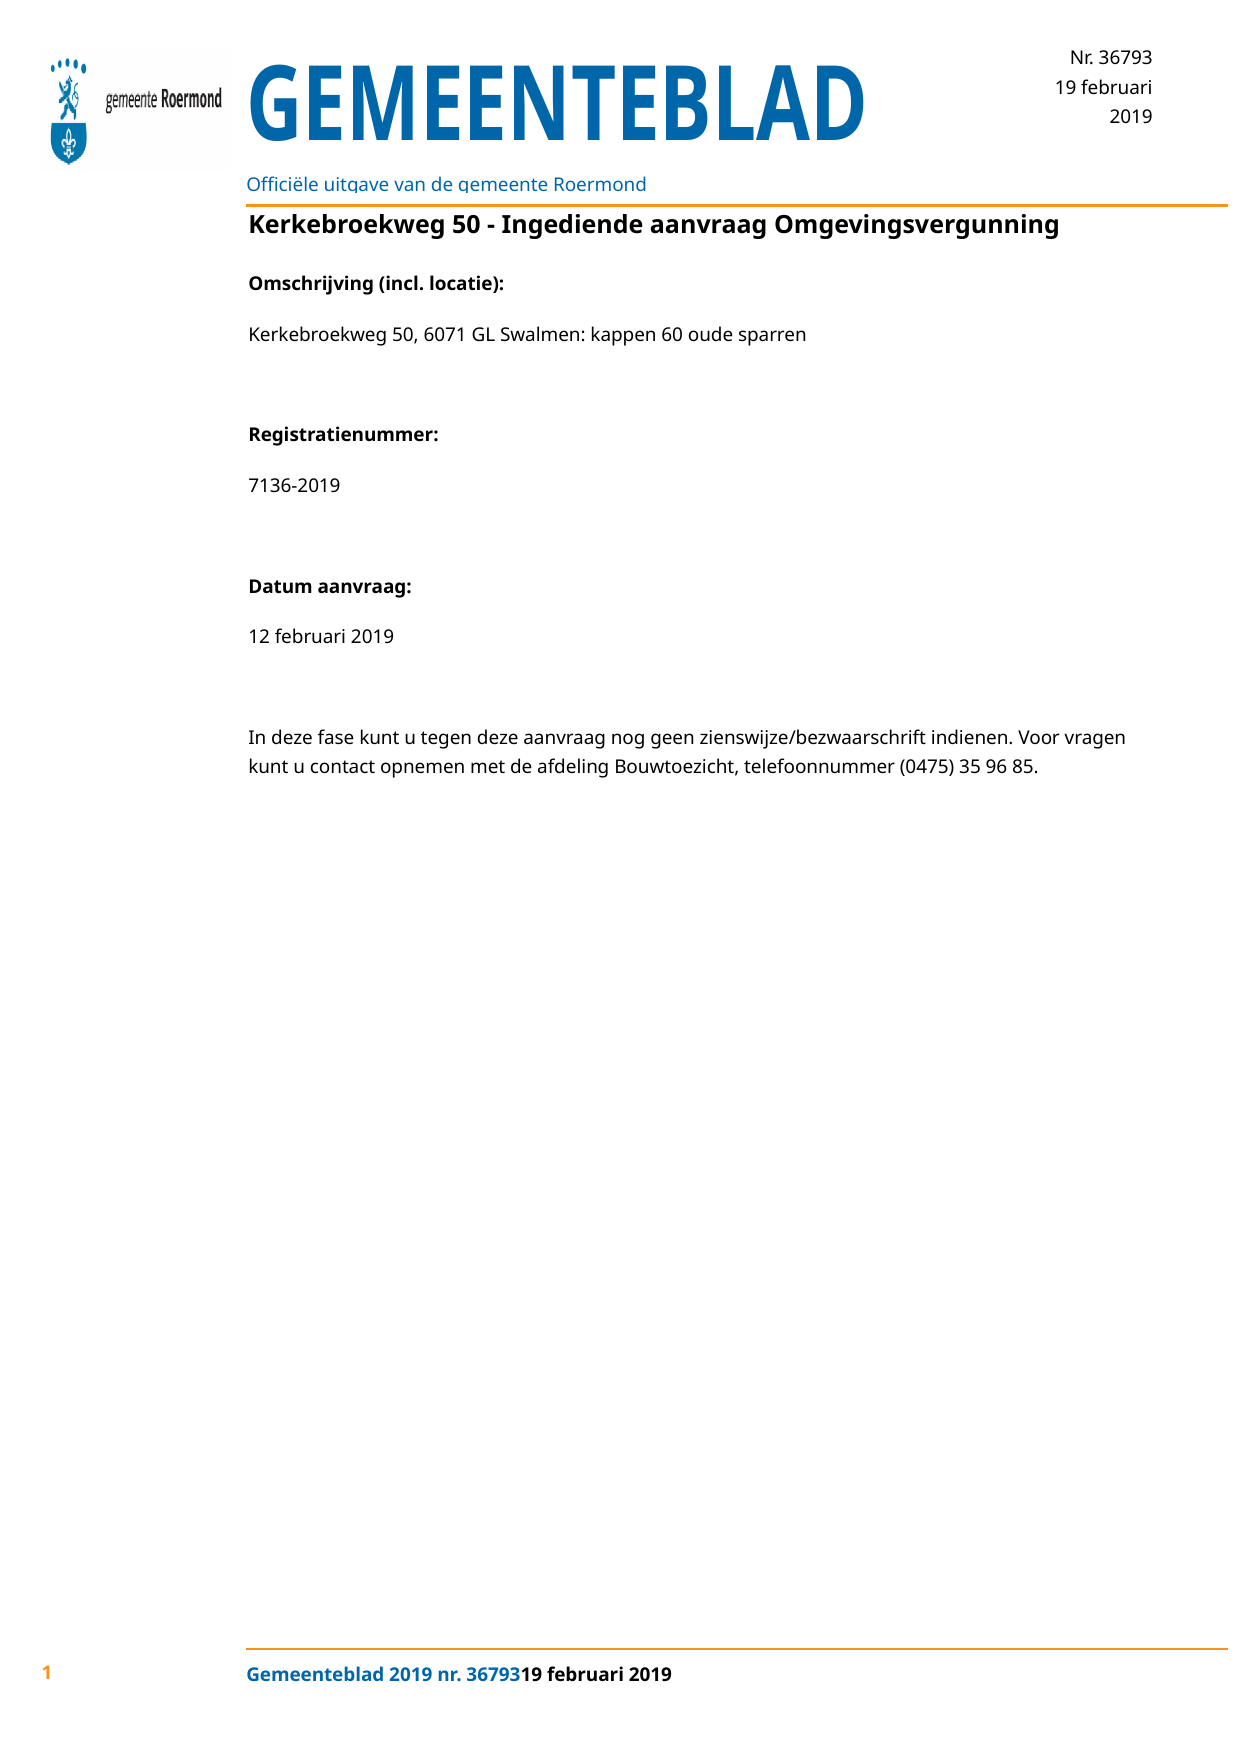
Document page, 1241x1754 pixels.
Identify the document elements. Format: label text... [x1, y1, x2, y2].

text Datum aanvraag: [248, 573, 1152, 598]
text In deze fase kunt u tegen deze aanvraag nog geen zienswijze/bezwaarschrift indienen. Voor vragen kunt u contact opnemen met de afdeling Bouwtoezicht, telefoonnummer (0475) 35 96 85. [248, 724, 1152, 779]
text 12 februari 2019 [248, 623, 1152, 649]
text Registratienummer: [248, 422, 1152, 447]
picture [41, 47, 231, 172]
text Kerkebroekweg 50 - Ingediende aanvraag Omgevingsvergunning [248, 207, 1152, 241]
text 7136-2019 [248, 472, 1152, 498]
text Kerkebroekweg 50, 6071 GL Swalmen: kappen 60 oude sparren [248, 321, 1152, 346]
text Omschrijving (incl. locatie): [248, 270, 1152, 296]
